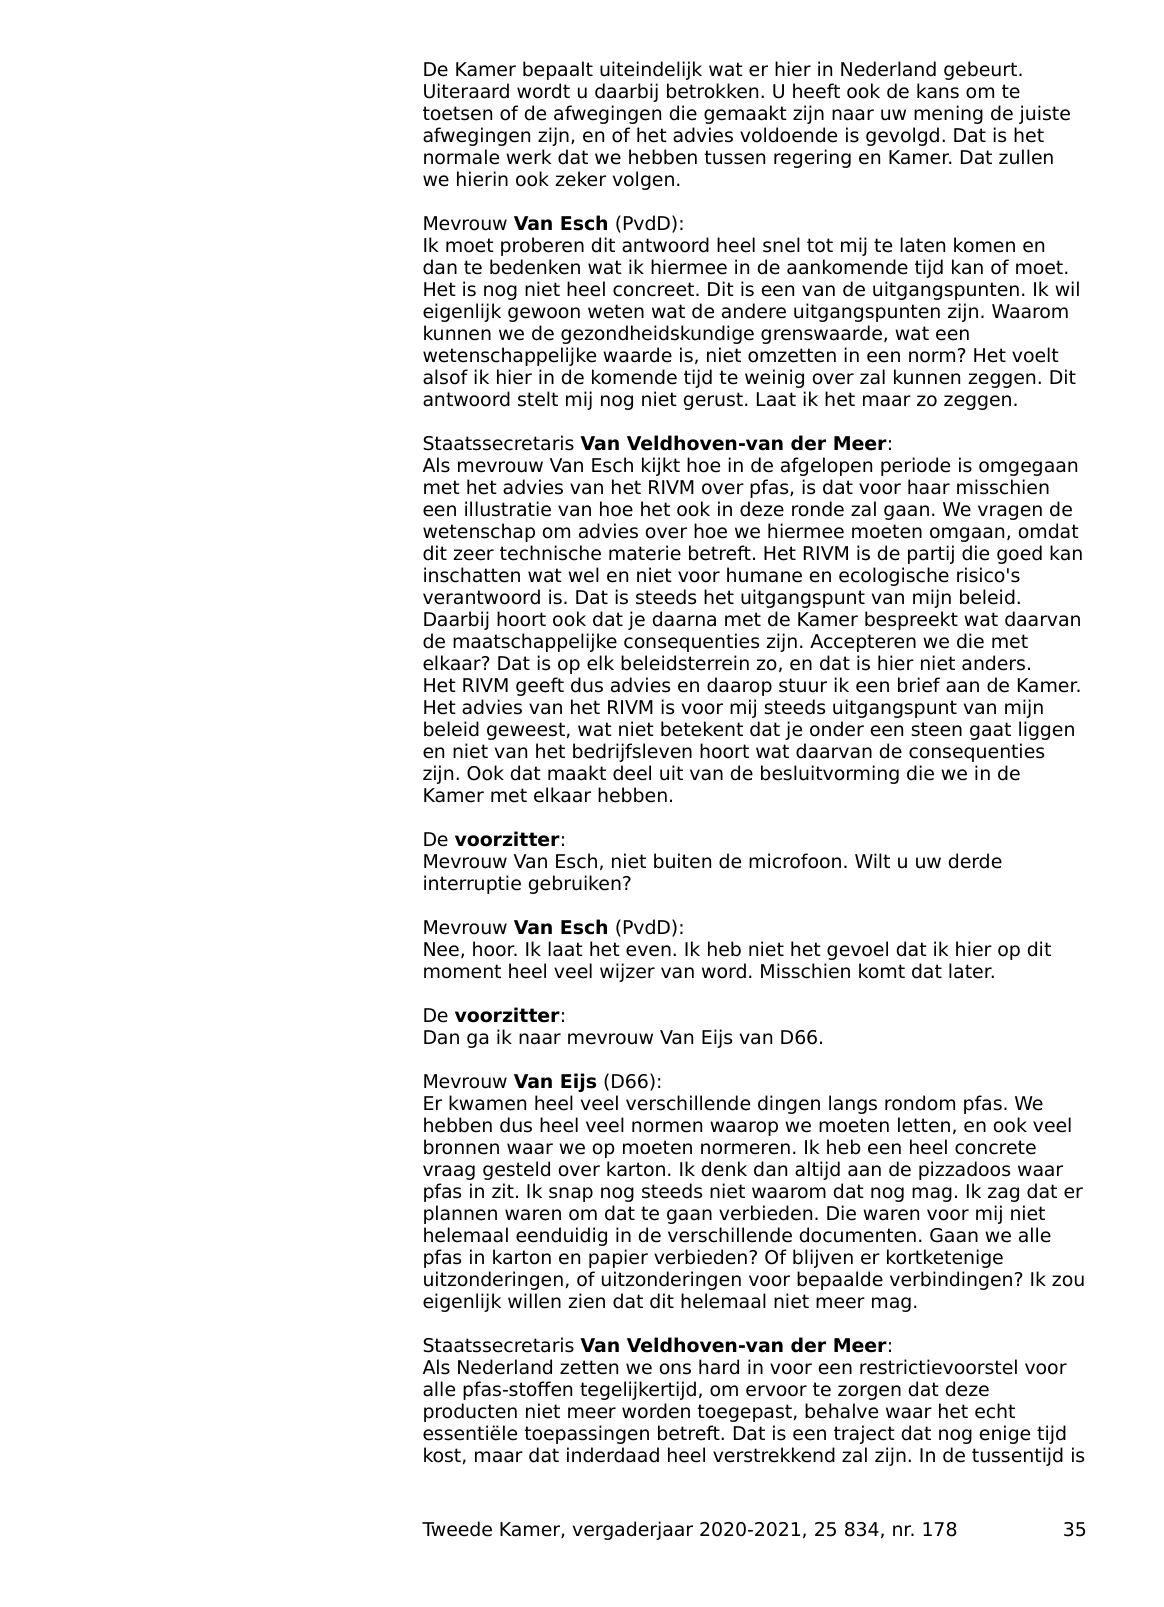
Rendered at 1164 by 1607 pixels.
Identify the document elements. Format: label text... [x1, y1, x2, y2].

text Als mevrouw Van Esch kijkt hoe in de afgelopen periode is omgegaan met het advies van het RIVM over pfas, is dat voor haar misschien een illustratie van hoe het ook in deze ronde zal gaan. We vragen de wetenschap om advies over hoe we hiermee moeten omgaan, omdat dit zeer technische materie betreft. Het RIVM is de partij die goed kan inschatten wat wel en niet voor humane en ecologische risico's verantwoord is. Dat is steeds het uitgangspunt van mijn beleid. Daarbij hoort ook dat je daarna met de Kamer bespreekt wat daarvan de maatschappelijke consequenties zijn. Accepteren we die met elkaar? Dat is op elk beleidsterrein zo, en dat is hier niet anders. [422, 455, 1087, 675]
text Mevrouw Van Esch (PvdD): [422, 917, 1087, 939]
text De Kamer bepaalt uiteindelijk wat er hier in Nederland gebeurt. Uiteraard wordt u daarbij betrokken. U heeft ook de kans om te toetsen of de afwegingen die gemaakt zijn naar uw mening de juiste afwegingen zijn, en of het advies voldoende is gevolgd. Dat is het normale werk dat we hebben tussen regering en Kamer. Dat zullen we hierin ook zeker volgen. [422, 59, 1087, 191]
text Nee, hoor. Ik laat het even. Ik heb niet het gevoel dat ik hier op dit moment heel veel wijzer van word. Misschien komt dat later. [422, 939, 1087, 983]
text Mevrouw Van Esch, niet buiten de microfoon. Wilt u uw derde interruptie gebruiken? [422, 851, 1087, 895]
text Mevrouw Van Esch (PvdD): [422, 213, 1087, 235]
text Staatssecretaris Van Veldhoven-van der Meer: [422, 433, 1087, 455]
text Er kwamen heel veel verschillende dingen langs rondom pfas. We hebben dus heel veel normen waarop we moeten letten, en ook veel bronnen waar we op moeten normeren. Ik heb een heel concrete vraag gesteld over karton. Ik denk dan altijd aan de pizzadoos waar pfas in zit. Ik snap nog steeds niet waarom dat nog mag. Ik zag dat er plannen waren om dat te gaan verbieden. Die waren voor mij niet helemaal eenduidig in de verschillende documenten. Gaan we alle pfas in karton en papier verbieden? Of blijven er kortketenige uitzonderingen, of uitzonderingen voor bepaalde verbindingen? Ik zou eigenlijk willen zien dat dit helemaal niet meer mag. [422, 1093, 1087, 1313]
text Als Nederland zetten we ons hard in voor een restrictievoorstel voor alle pfas-stoffen tegelijkertijd, om ervoor te zorgen dat deze producten niet meer worden toegepast, behalve waar het echt essentiële toepassingen betreft. Dat is een traject dat nog enige tijd kost, maar dat inderdaad heel verstrekkend zal zijn. In de tussentijd is [422, 1357, 1087, 1467]
text De voorzitter: [422, 829, 1087, 851]
text Ik moet proberen dit antwoord heel snel tot mij te laten komen en dan te bedenken wat ik hiermee in de aankomende tijd kan of moet. Het is nog niet heel concreet. Dit is een van de uitgangspunten. Ik wil eigenlijk gewoon weten wat de andere uitgangspunten zijn. Waarom kunnen we de gezondheidskundige grenswaarde, wat een wetenschappelijke waarde is, niet omzetten in een norm? Het voelt alsof ik hier in de komende tijd te weinig over zal kunnen zeggen. Dit antwoord stelt mij nog niet gerust. Laat ik het maar zo zeggen. [422, 235, 1087, 411]
text Dan ga ik naar mevrouw Van Eijs van D66. [422, 1027, 1087, 1049]
text Staatssecretaris Van Veldhoven-van der Meer: [422, 1335, 1087, 1357]
text Mevrouw Van Eijs (D66): [422, 1071, 1087, 1093]
text Het RIVM geeft dus advies en daarop stuur ik een brief aan de Kamer. Het advies van het RIVM is voor mij steeds uitgangspunt van mijn beleid geweest, wat niet betekent dat je onder een steen gaat liggen en niet van het bedrijfsleven hoort wat daarvan de consequenties zijn. Ook dat maakt deel uit van de besluitvorming die we in de Kamer met elkaar hebben. [422, 675, 1087, 807]
text De voorzitter: [422, 1005, 1087, 1027]
